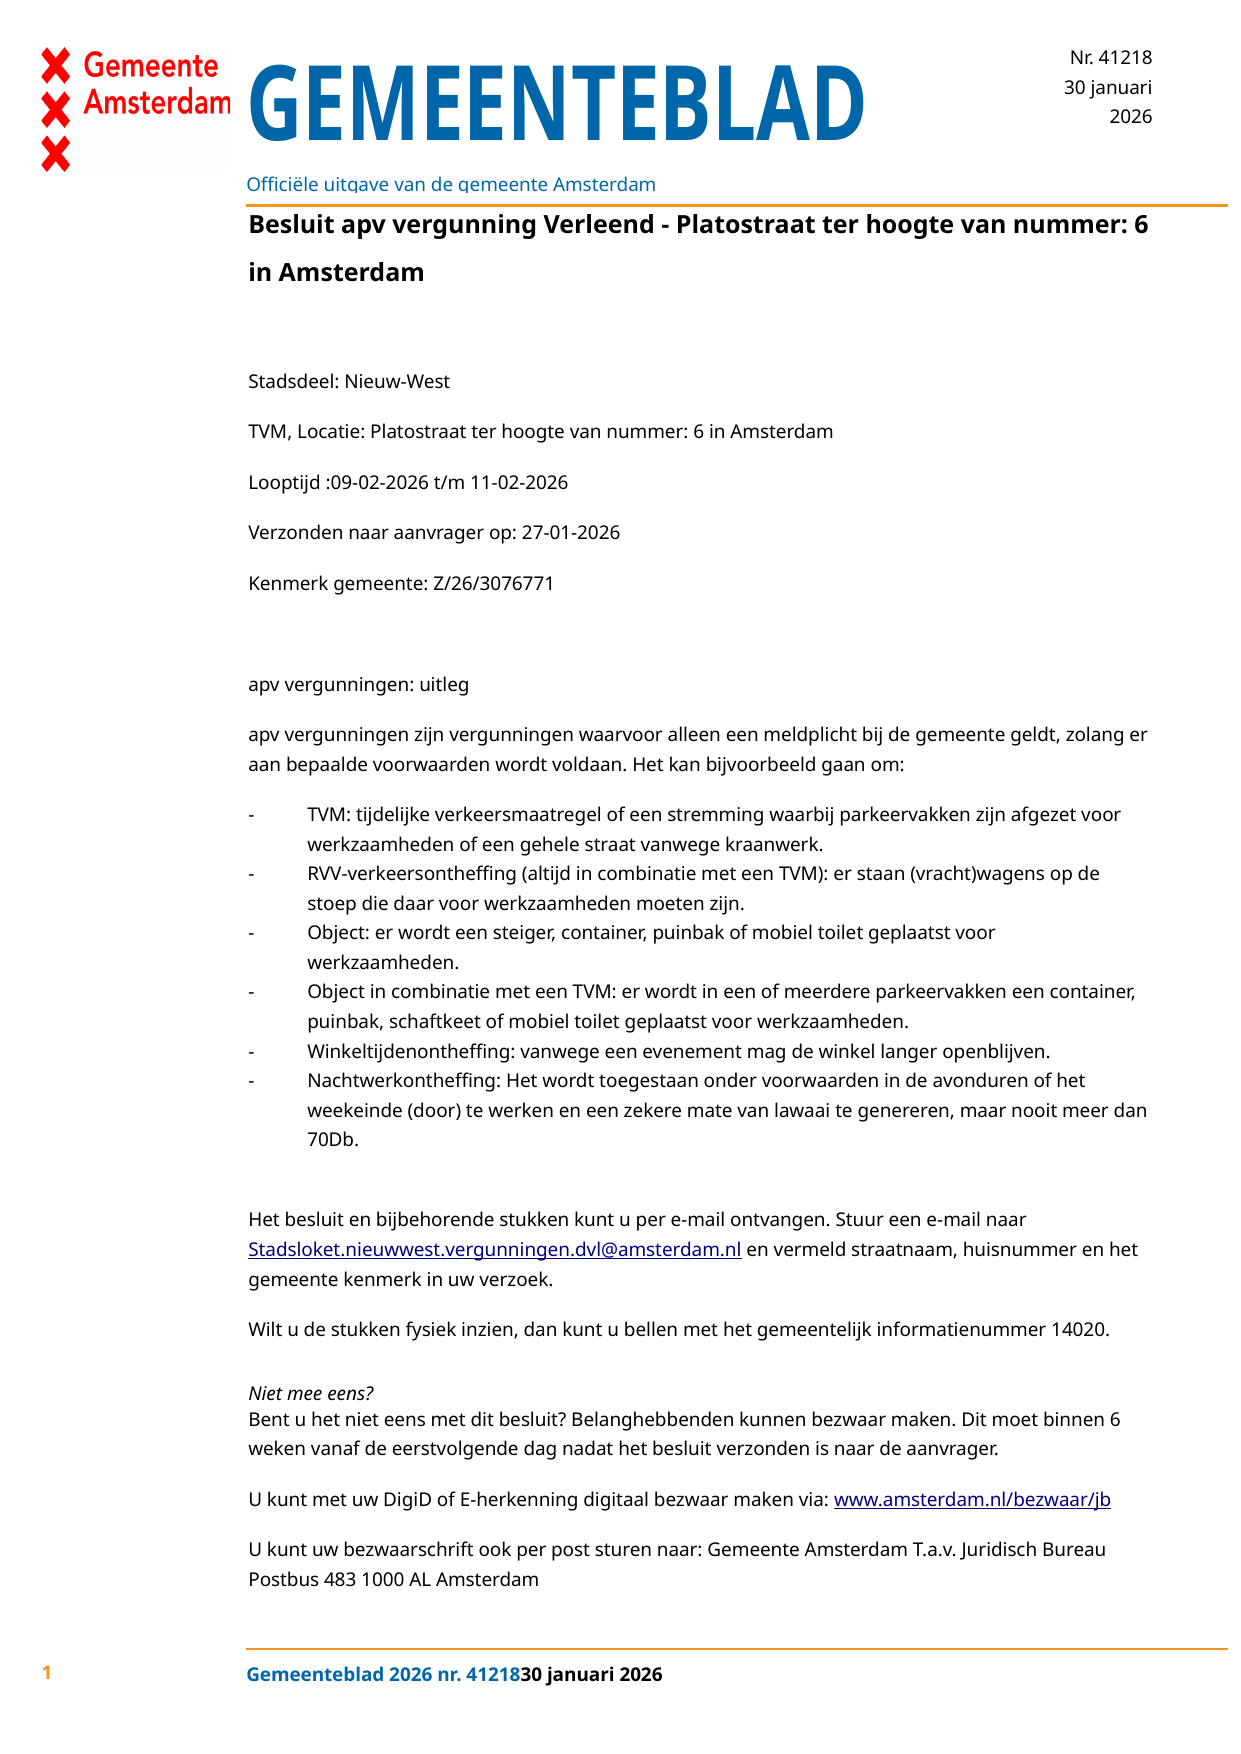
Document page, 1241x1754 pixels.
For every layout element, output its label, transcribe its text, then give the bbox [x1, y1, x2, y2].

text Het besluit en bijbehorende stukken kunt u per e-mail ontvangen. Stuur een e-mail naar Stadsloket.nieuwwest.vergunningen.dvl@amsterdam.nl en vermeld straatnaam, huisnummer en het gemeente kenmerk in uw verzoek. [248, 1207, 1152, 1292]
list Winkeltijdenontheffing: vanwege een evenement mag de winkel langer openblijven. [248, 1038, 1152, 1064]
picture [41, 47, 231, 172]
text apv vergunningen zijn vergunningen waarvoor alleen een meldplicht bij de gemeente geldt, zolang er aan bepaalde voorwaarden wordt voldaan. Het kan bijvoorbeeld gaan om: [248, 721, 1152, 777]
text apv vergunningen: uitleg [248, 671, 1152, 697]
list RVV-verkeersontheffing (altijd in combinatie met een TVM): er staan (vracht)wagens op de stoep die daar voor werkzaamheden moeten zijn. [248, 860, 1152, 916]
text U kunt uw bezwaarschrift ook per post sturen naar: Gemeente Amsterdam T.a.v. Juridisch Bureau Postbus 483 1000 AL Amsterdam [248, 1536, 1152, 1592]
text Looptijd :09-02-2026 t/m 11-02-2026 [248, 469, 1152, 495]
list Nachtwerkontheffing: Het wordt toegestaan onder voorwaarden in de avonduren of het weekeinde (door) te werken en een zekere mate van lawaai te genereren, maar nooit meer dan 70Db. [248, 1067, 1152, 1152]
text U kunt met uw DigiD of E-herkenning digitaal bezwaar maken via: www.amsterdam.nl/bezwaar/jb [248, 1486, 1152, 1512]
list TVM: tijdelijke verkeersmaatregel of een stremming waarbij parkeervakken zijn afgezet voor werkzaamheden of een gehele straat vanwege kraanwerk. [248, 801, 1152, 857]
text Niet mee eens? [248, 1380, 1152, 1406]
text TVM, Locatie: Platostraat ter hoogte van nummer: 6 in Amsterdam [248, 419, 1152, 444]
text Besluit apv vergunning Verleend - Platostraat ter hoogte van nummer: 6 in Amsterdam [248, 207, 1152, 288]
text Kenmerk gemeente: Z/26/3076771 [248, 570, 1152, 596]
list Object: er wordt een steiger, container, puinbak of mobiel toilet geplaatst voor werkzaamheden. [248, 919, 1152, 975]
text Stadsdeel: Nieuw-West [248, 368, 1152, 394]
text Verzonden naar aanvrager op: 27-01-2026 [248, 519, 1152, 545]
list Object in combinatie met een TVM: er wordt in een of meerdere parkeervakken een container, puinbak, schaftkeet of mobiel toilet geplaatst voor werkzaamheden. [248, 979, 1152, 1034]
text Wilt u de stukken fysiek inzien, dan kunt u bellen met het gemeentelijk informatienummer 14020. [248, 1316, 1152, 1342]
text Bent u het niet eens met dit besluit? Belanghebbenden kunnen bezwaar maken. Dit moet binnen 6 weken vanaf de eerstvolgende dag nadat het besluit verzonden is naar de aanvrager. [248, 1406, 1152, 1461]
